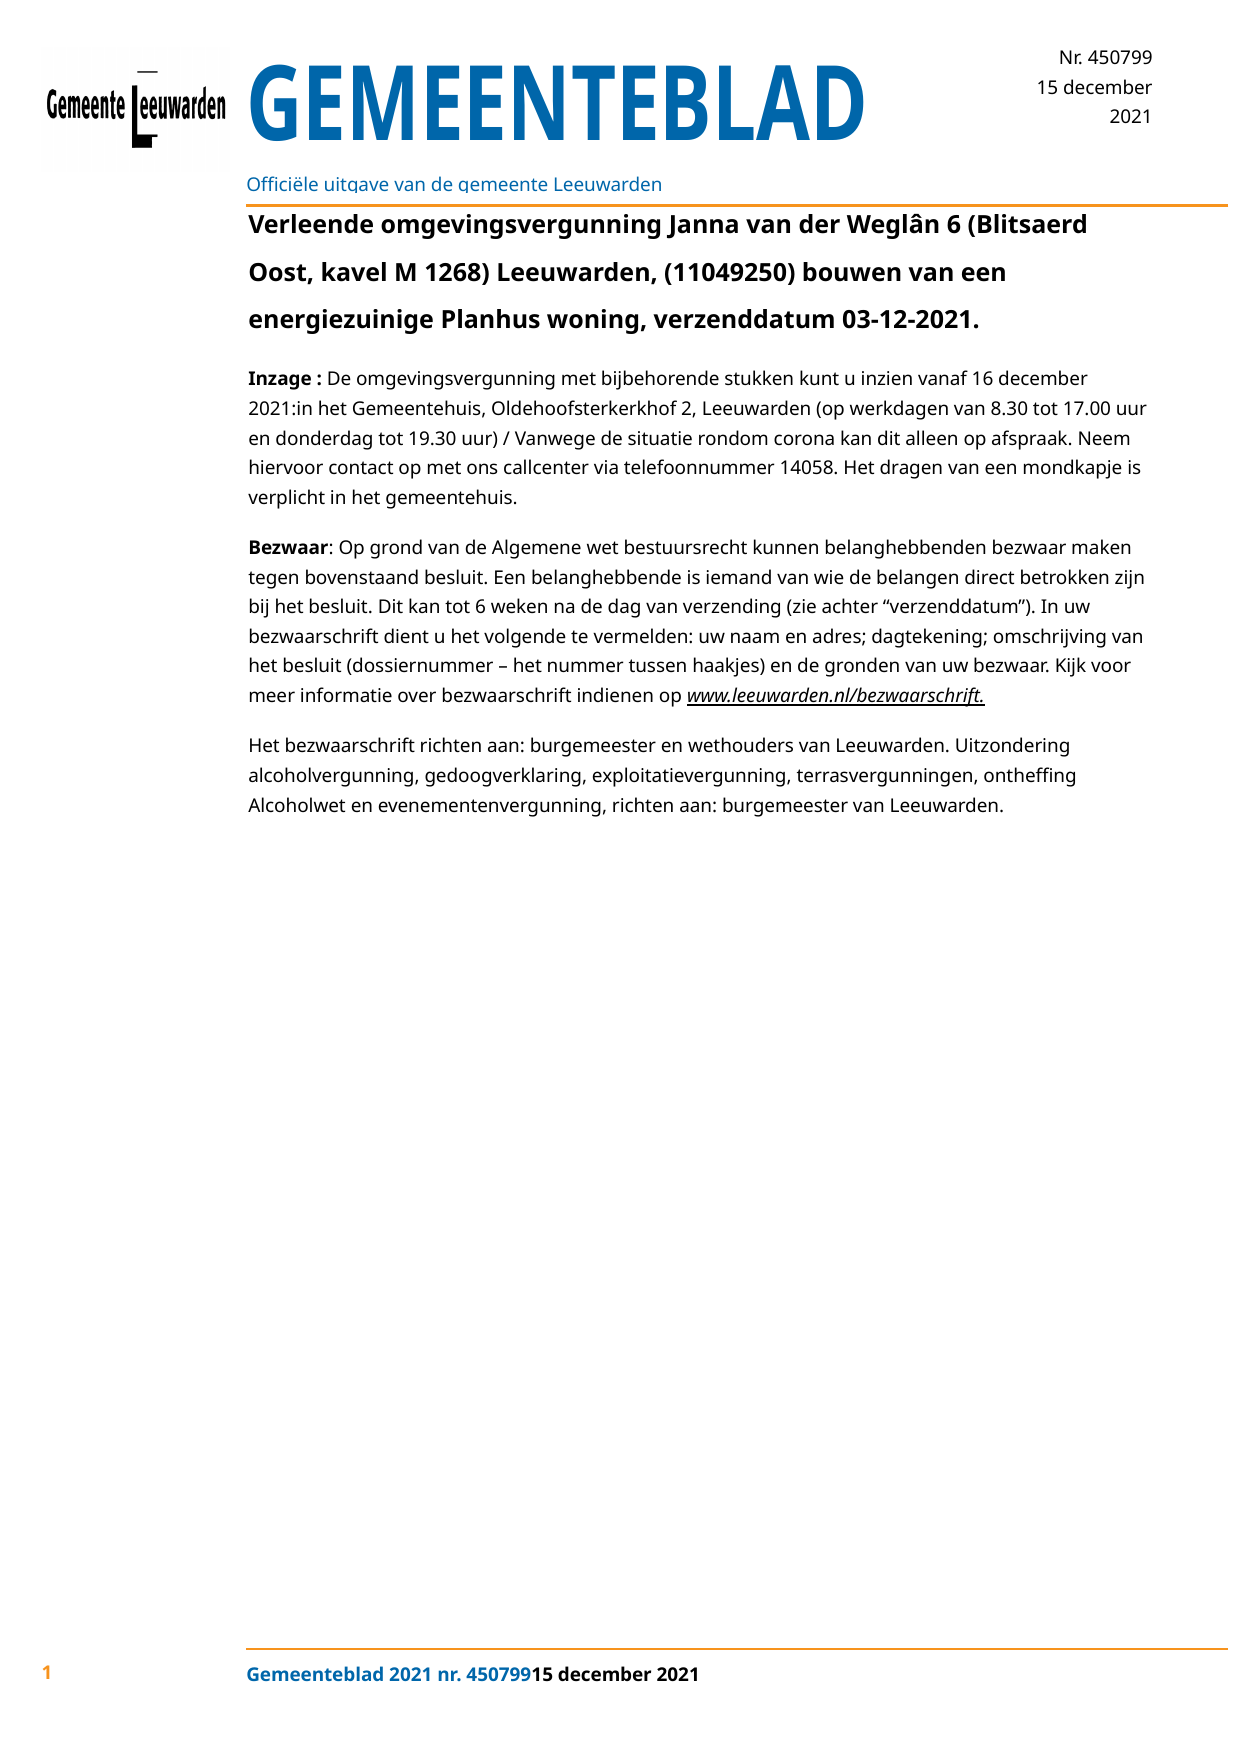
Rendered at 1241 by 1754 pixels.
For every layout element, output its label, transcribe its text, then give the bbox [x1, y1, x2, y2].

picture [41, 47, 231, 172]
text Verleende omgevingsvergunning Janna van der Weglân 6 (Blitsaerd Oost, kavel M 1268) Leeuwarden, (11049250) bouwen van een energiezuinige Planhus woning, verzenddatum 03-12-2021. [248, 207, 1152, 336]
text Bezwaar: Op grond van de Algemene wet bestuursrecht kunnen belanghebbenden bezwaar maken tegen bovenstaand besluit. Een belanghebbende is iemand van wie de belangen direct betrokken zijn bij het besluit. Dit kan tot 6 weken na de dag van verzending (zie achter “verzenddatum”). In uw bezwaarschrift dient u het volgende te vermelden: uw naam en adres; dagtekening; omschrijving van het besluit (dossiernummer – het nummer tussen haakjes) en de gronden van uw bezwaar. Kijk voor meer informatie over bezwaarschrift indienen op www.leeuwarden.nl/bezwaarschrift. [248, 534, 1152, 708]
text Het bezwaarschrift richten aan: burgemeester en wethouders van Leeuwarden. Uitzondering alcoholvergunning, gedoogverklaring, exploitatievergunning, terrasvergunningen, ontheffing Alcoholwet en evenementenvergunning, richten aan: burgemeester van Leeuwarden. [248, 733, 1152, 817]
text Inzage : De omgevingsvergunning met bijbehorende stukken kunt u inzien vanaf 16 december 2021:in het Gemeentehuis, Oldehoofsterkerkhof 2, Leeuwarden (op werkdagen van 8.30 tot 17.00 uur en donderdag tot 19.30 uur) / Vanwege de situatie rondom corona kan dit alleen op afspraak. Neem hiervoor contact op met ons callcenter via telefoonnummer 14058. Het dragen van een mondkapje is verplicht in het gemeentehuis. [248, 366, 1152, 509]
